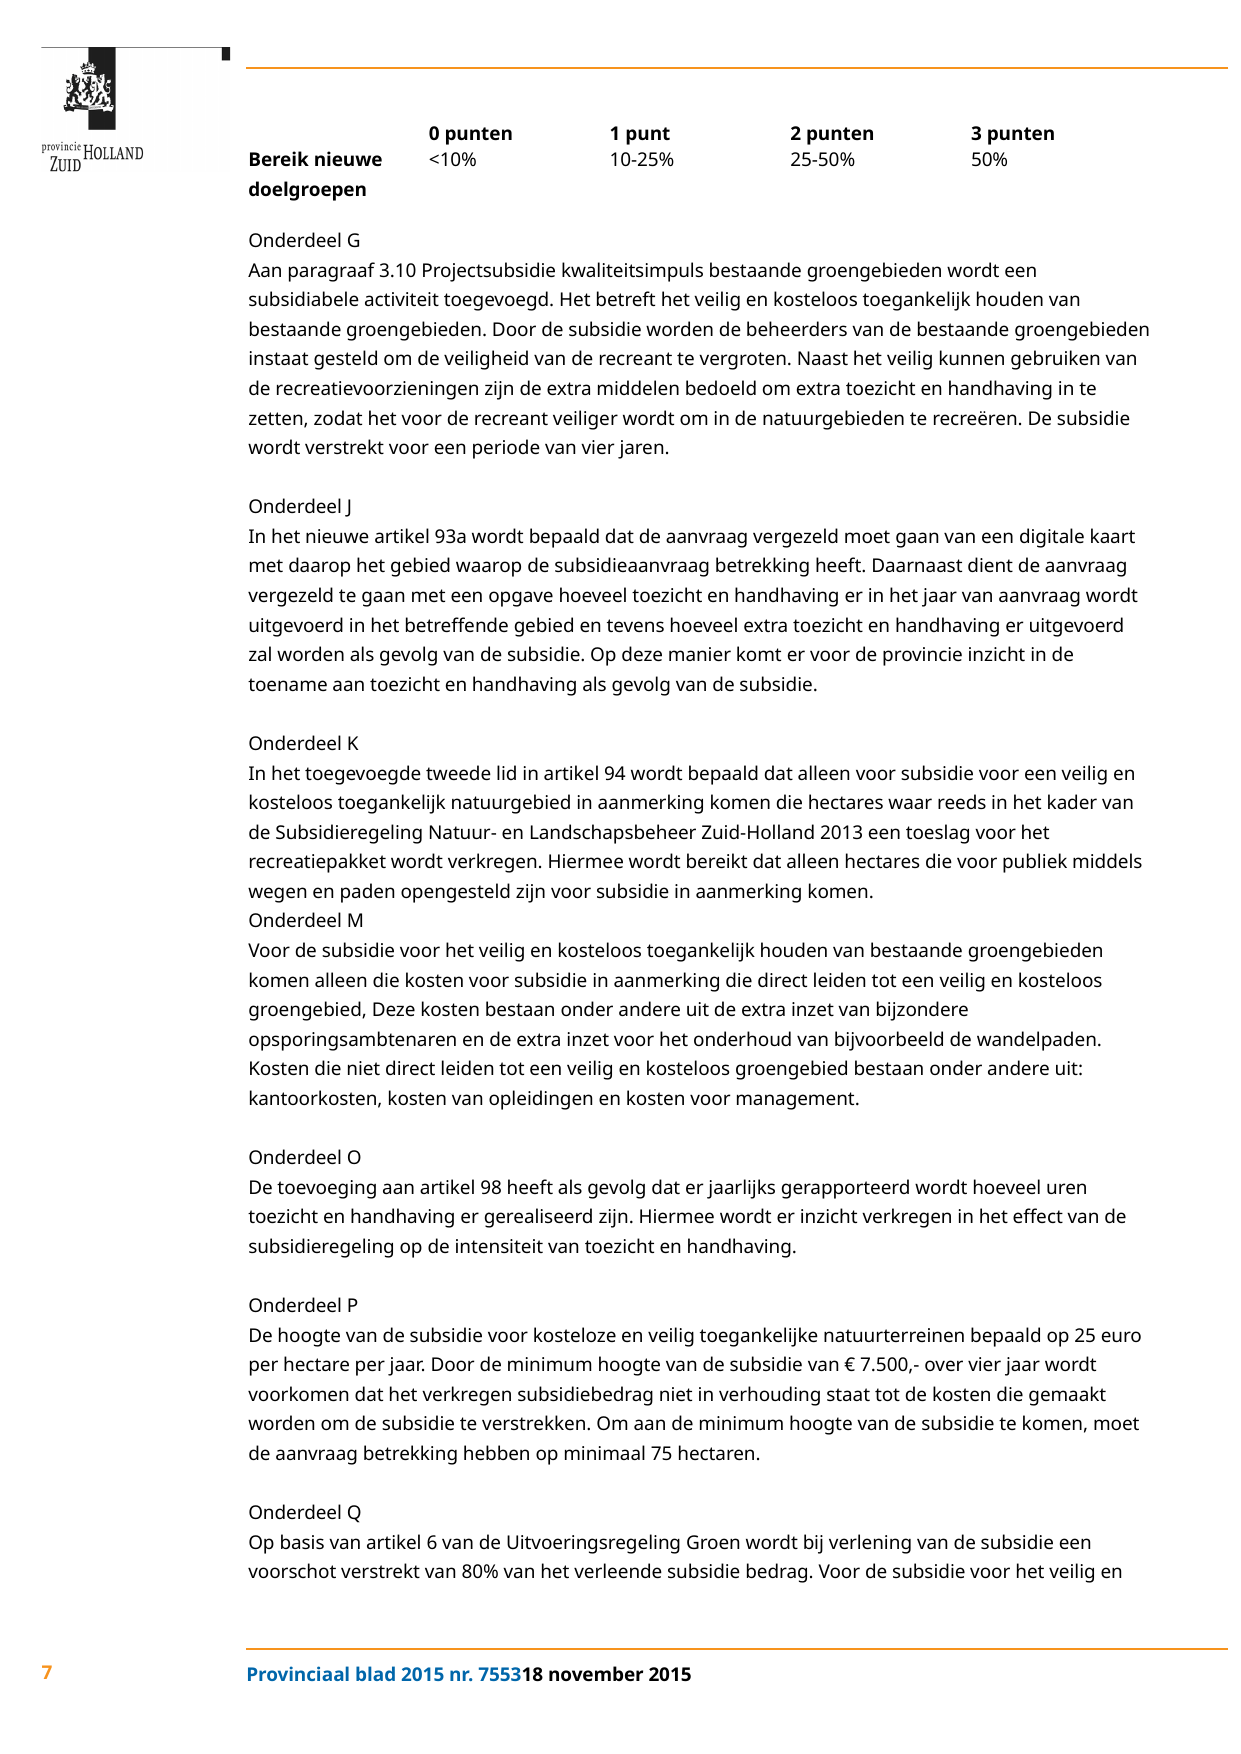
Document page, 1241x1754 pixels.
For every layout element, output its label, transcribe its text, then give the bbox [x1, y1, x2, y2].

text Onderdeel K [248, 730, 1152, 756]
table_cell 25-50% [790, 146, 971, 202]
table_cell Bereik nieuwe doelgroepen [248, 146, 429, 202]
text Op basis van artikel 6 van de Uitvoeringsregeling Groen wordt bij verlening van de subsidie een voorschot verstrekt van 80% van het verleende subsidie bedrag. Voor de subsidie voor het veilig en [248, 1529, 1152, 1584]
table_header 0 punten [429, 121, 609, 146]
table_header [248, 121, 429, 146]
text In het nieuwe artikel 93a wordt bepaald dat de aanvraag vergezeld moet gaan van een digitale kaart met daarop het gebied waarop de subsidieaanvraag betrekking heeft. Daarnaast dient de aanvraag vergezeld te gaan met een opgave hoeveel toezicht en handhaving er in het jaar van aanvraag wordt uitgevoerd in het betreffende gebied en tevens hoeveel extra toezicht en handhaving er uitgevoerd zal worden als gevolg van de subsidie. Op deze manier komt er voor de provincie inzicht in de toename aan toezicht en handhaving als gevolg van de subsidie. [248, 523, 1152, 697]
table_cell <10% [429, 146, 609, 202]
text De toevoeging aan artikel 98 heeft als gevolg dat er jaarlijks gerapporteerd wordt hoeveel uren toezicht en handhaving er gerealiseerd zijn. Hiermee wordt er inzicht verkregen in het effect van de subsidieregeling op de intensiteit van toezicht en handhaving. [248, 1174, 1152, 1259]
table_cell 50% [971, 146, 1152, 202]
text Onderdeel M [248, 908, 1152, 933]
table_header 3 punten [971, 121, 1152, 146]
text Voor de subsidie voor het veilig en kosteloos toegankelijk houden van bestaande groengebieden komen alleen die kosten voor subsidie in aanmerking die direct leiden tot een veilig en kosteloos groengebied, Deze kosten bestaan onder andere uit de extra inzet van bijzondere opsporingsambtenaren en de extra inzet voor het onderhoud van bijvoorbeeld de wandelpaden. Kosten die niet direct leiden tot een veilig en kosteloos groengebied bestaan onder andere uit: kantoorkosten, kosten van opleidingen en kosten voor management. [248, 937, 1152, 1111]
text De hoogte van de subsidie voor kosteloze en veilig toegankelijke natuurterreinen bepaald op 25 euro per hectare per jaar. Door de minimum hoogte van de subsidie van € 7.500,- over vier jaar wordt voorkomen dat het verkregen subsidiebedrag niet in verhouding staat tot de kosten die gemaakt worden om de subsidie te verstrekken. Om aan de minimum hoogte van de subsidie te komen, moet de aanvraag betrekking hebben op minimaal 75 hectaren. [248, 1322, 1152, 1466]
text Onderdeel J [248, 493, 1152, 519]
text Onderdeel O [248, 1144, 1152, 1170]
text Onderdeel Q [248, 1499, 1152, 1525]
table_cell 10-25% [609, 146, 790, 202]
text Aan paragraaf 3.10 Projectsubsidie kwaliteitsimpuls bestaande groengebieden wordt een subsidiabele activiteit toegevoegd. Het betreft het veilig en kosteloos toegankelijk houden van bestaande groengebieden. Door de subsidie worden de beheerders van de bestaande groengebieden instaat gesteld om de veiligheid van de recreant te vergroten. Naast het veilig kunnen gebruiken van de recreatievoorzieningen zijn de extra middelen bedoeld om extra toezicht en handhaving in te zetten, zodat het voor de recreant veiliger wordt om in de natuurgebieden te recreëren. De subsidie wordt verstrekt voor een periode van vier jaren. [248, 257, 1152, 460]
table_header 1 punt [609, 121, 790, 146]
picture [41, 47, 231, 172]
table_header 2 punten [790, 121, 971, 146]
text Onderdeel G [248, 227, 1152, 253]
text Onderdeel P [248, 1292, 1152, 1318]
text In het toegevoegde tweede lid in artikel 94 wordt bepaald dat alleen voor subsidie voor een veilig en kosteloos toegankelijk natuurgebied in aanmerking komen die hectares waar reeds in het kader van de Subsidieregeling Natuur- en Landschapsbeheer Zuid-Holland 2013 een toeslag voor het recreatiepakket wordt verkregen. Hiermee wordt bereikt dat alleen hectares die voor publiek middels wegen en paden opengesteld zijn voor subsidie in aanmerking komen. [248, 760, 1152, 904]
